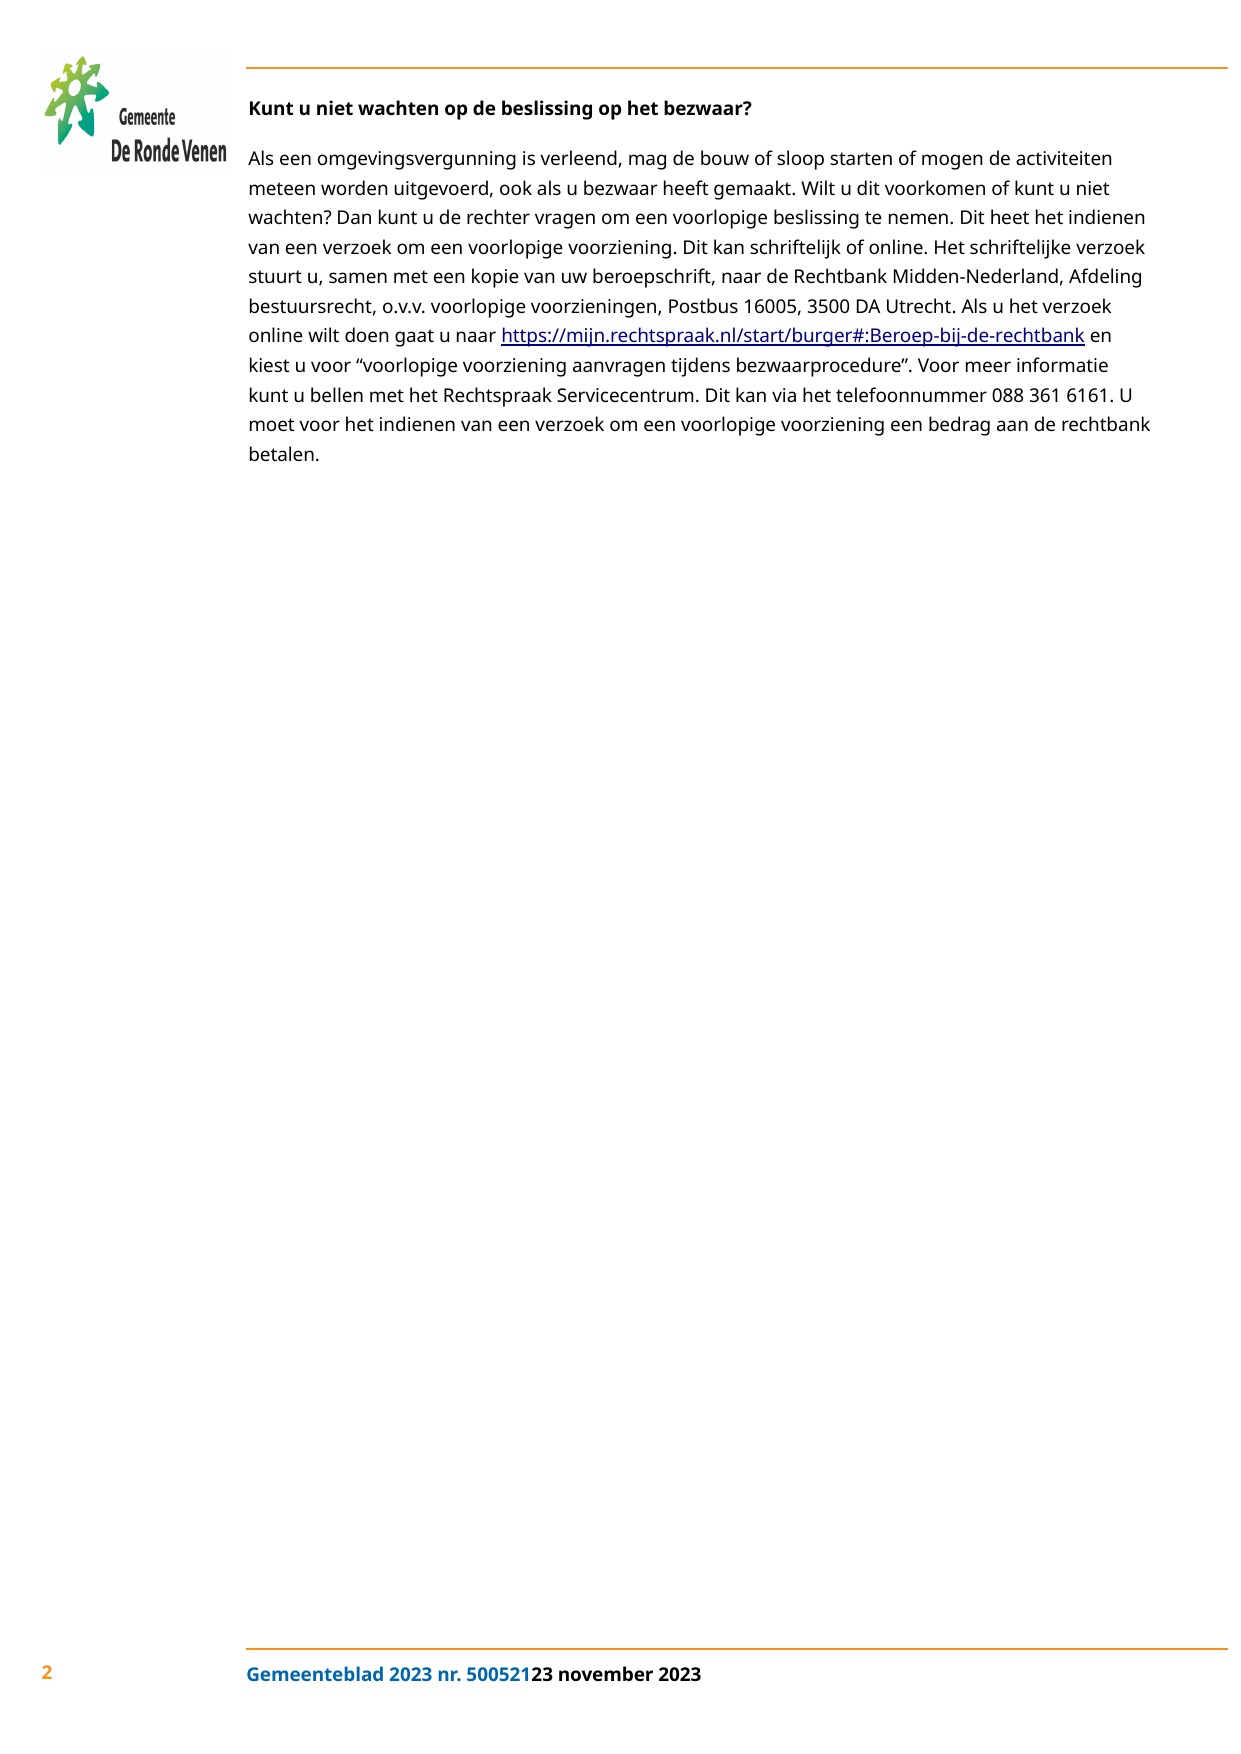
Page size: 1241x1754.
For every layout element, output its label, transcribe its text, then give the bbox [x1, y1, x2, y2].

picture [41, 47, 231, 172]
text Als een omgevingsvergunning is verleend, mag de bouw of sloop starten of mogen de activiteiten meteen worden uitgevoerd, ook als u bezwaar heeft gemaakt. Wilt u dit voorkomen of kunt u niet wachten? Dan kunt u de rechter vragen om een voorlopige beslissing te nemen. Dit heet het indienen van een verzoek om een voorlopige voorziening. Dit kan schriftelijk of online. Het schriftelijke verzoek stuurt u, samen met een kopie van uw beroepschrift, naar de Rechtbank Midden-Nederland, Afdeling bestuursrecht, o.v.v. voorlopige voorzieningen, Postbus 16005, 3500 DA Utrecht. Als u het verzoek online wilt doen gaat u naar https://mijn.rechtspraak.nl/start/burger#:Beroep-bij-de-rechtbank en kiest u voor “voorlopige voorziening aanvragen tijdens bezwaarprocedure”. Voor meer informatie kunt u bellen met het Rechtspraak Servicecentrum. Dit kan via het telefoonnummer 088 361 6161. U moet voor het indienen van een verzoek om een voorlopige voorziening een bedrag aan de rechtbank betalen. [248, 145, 1152, 467]
text Kunt u niet wachten op de beslissing op het bezwaar? [248, 95, 1152, 121]
